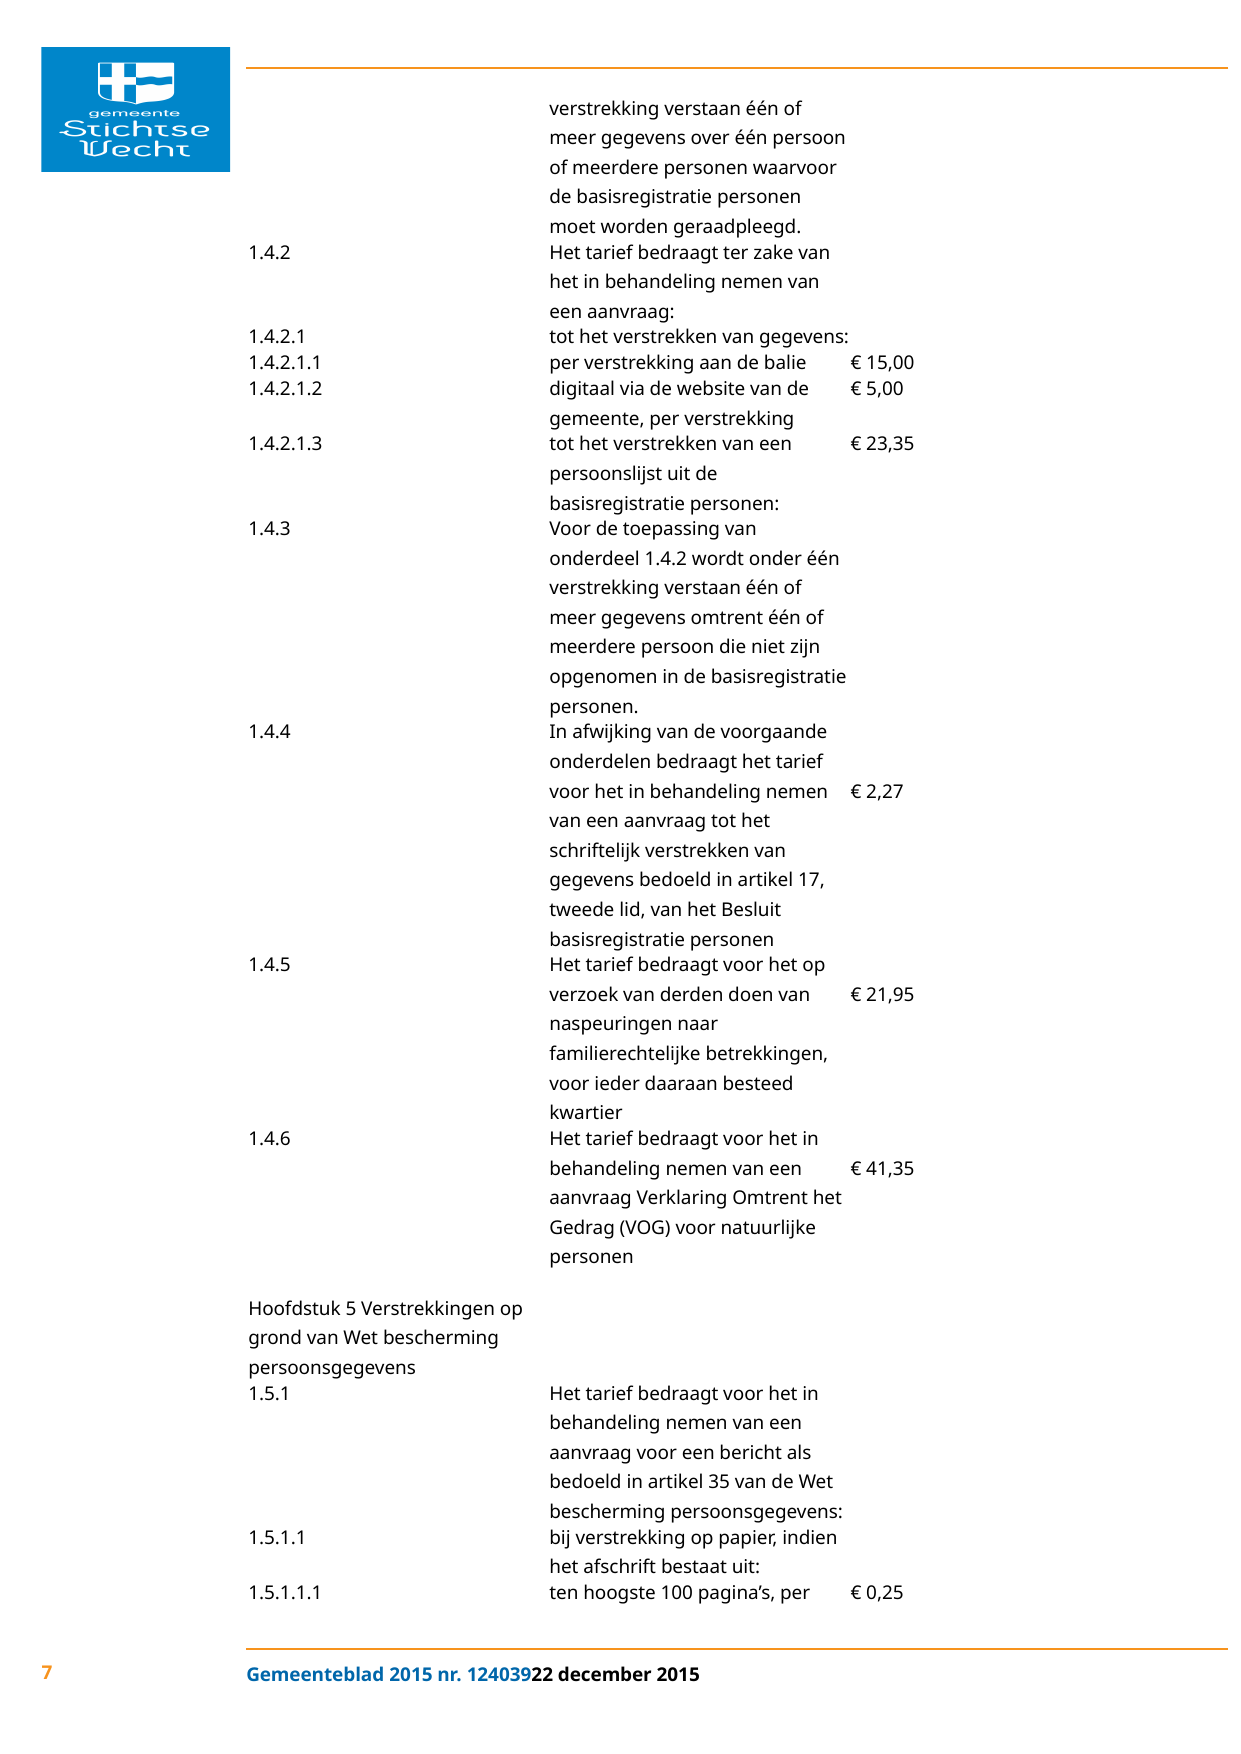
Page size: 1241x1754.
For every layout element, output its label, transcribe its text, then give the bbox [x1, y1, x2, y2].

table_cell € 23,35 [850, 431, 1152, 515]
table_cell [549, 1269, 850, 1295]
table_cell [248, 95, 549, 239]
table_cell 1.4.5 [248, 951, 549, 1125]
table_cell € 0,25 [850, 1579, 1152, 1605]
table_cell € 21,95 [850, 951, 1152, 1125]
picture [99, 63, 135, 101]
table_cell bij verstrekking op papier, indien het afschrift bestaat uit: [549, 1524, 850, 1579]
table_cell tot het verstrekken van een persoonslijst uit de basisregistratie personen: [549, 431, 850, 515]
table_cell 1.4.2.1 [248, 324, 549, 349]
table_cell 1.4.2.1.1 [248, 350, 549, 375]
table_cell per verstrekking aan de balie [549, 350, 850, 375]
table_cell 1.5.1 [248, 1380, 549, 1524]
table_cell 1.5.1.1.1 [248, 1579, 549, 1605]
table_cell [850, 1380, 1152, 1524]
table_cell 1.4.2.1.2 [248, 375, 549, 431]
table_cell [850, 95, 1152, 239]
table_cell Het tarief bedraagt voor het op verzoek van derden doen van naspeuringen naar familierechtelijke betrekkingen, voor ieder daaraan besteed kwartier [549, 951, 850, 1125]
table_cell digitaal via de website van de gemeente, per verstrekking [549, 375, 850, 431]
table_cell € 2,27 [850, 719, 1152, 951]
table_cell Voor de toepassing van onderdeel 1.4.2 wordt onder één verstrekking verstaan één of meer gegevens omtrent één of meerdere persoon die niet zijn opgenomen in de basisregistratie personen. [549, 515, 850, 719]
table_cell tot het verstrekken van gegevens: [549, 324, 850, 349]
table_cell € 41,35 [850, 1125, 1152, 1269]
table_cell Het tarief bedraagt ter zake van het in behandeling nemen van een aanvraag: [549, 239, 850, 324]
picture [137, 63, 174, 103]
table_cell [549, 1295, 850, 1380]
table_cell 1.4.2.1.3 [248, 431, 549, 515]
table_cell verstrekking verstaan één of meer gegevens over één persoon of meerdere personen waarvoor de basisregistratie personen moet worden geraadpleegd. [549, 95, 850, 239]
table_cell Het tarief bedraagt voor het in behandeling nemen van een aanvraag voor een bericht als bedoeld in artikel 35 van de Wet bescherming persoonsgegevens: [549, 1380, 850, 1524]
table_cell [850, 324, 1152, 349]
table_cell [248, 1269, 549, 1295]
table_cell € 15,00 [850, 350, 1152, 375]
table_cell Hoofdstuk 5 Verstrekkingen op grond van Wet bescherming persoonsgegevens [248, 1295, 549, 1380]
table_cell 1.4.3 [248, 515, 549, 719]
table_cell Het tarief bedraagt voor het in behandeling nemen van een aanvraag Verklaring Omtrent het Gedrag (VOG) voor natuurlijke personen [549, 1125, 850, 1269]
table_cell [850, 239, 1152, 324]
table_cell [850, 1269, 1152, 1295]
table_cell 1.4.4 [248, 719, 549, 951]
table_cell € 5,00 [850, 375, 1152, 431]
table_cell 1.5.1.1 [248, 1524, 549, 1579]
table_cell 1.4.6 [248, 1125, 549, 1269]
table_cell In afwijking van de voorgaande onderdelen bedraagt het tarief voor het in behandeling nemen van een aanvraag tot het schriftelijk verstrekken van gegevens bedoeld in artikel 17, tweede lid, van het Besluit basisregistratie personen [549, 719, 850, 951]
table_cell 1.4.2 [248, 239, 549, 324]
table_cell [850, 515, 1152, 719]
table_cell ten hoogste 100 pagina’s, per [549, 1579, 850, 1605]
table_cell [850, 1524, 1152, 1579]
